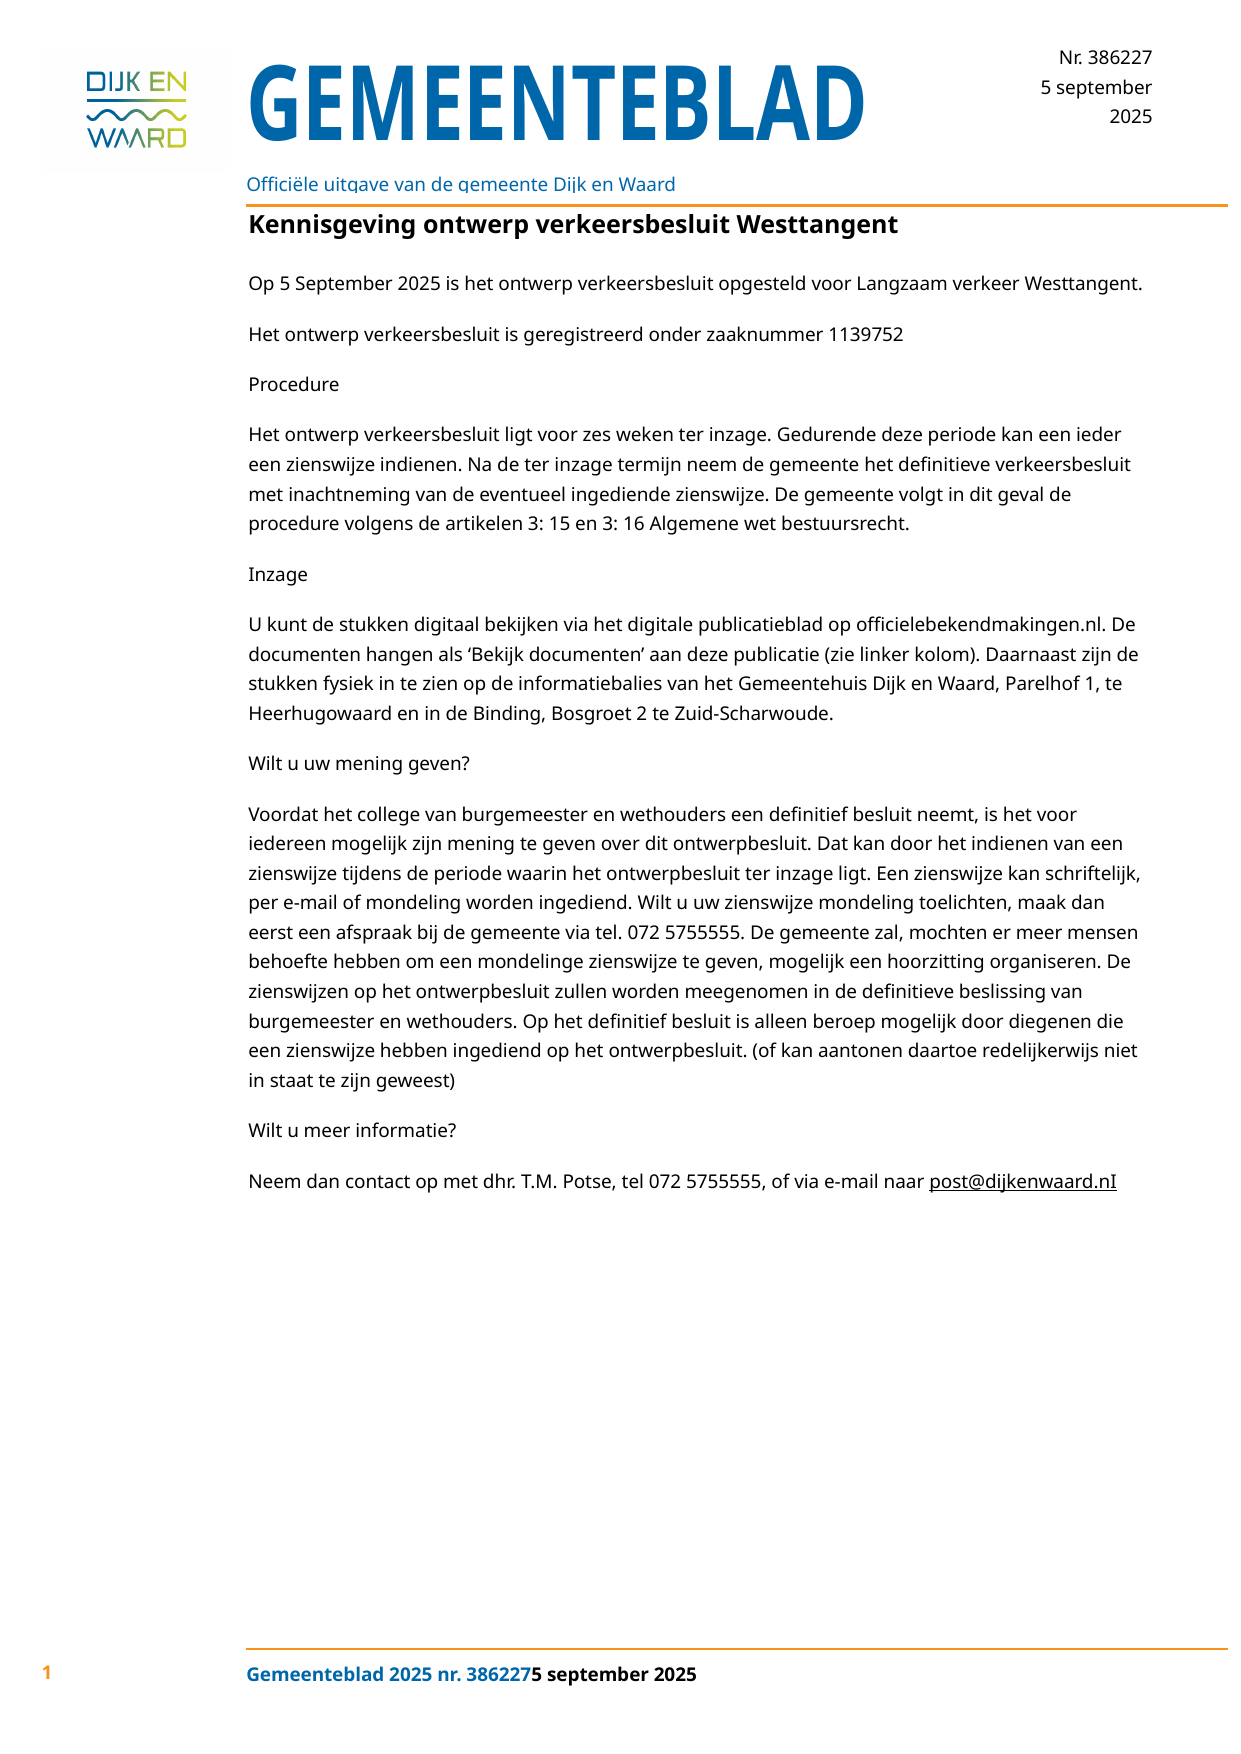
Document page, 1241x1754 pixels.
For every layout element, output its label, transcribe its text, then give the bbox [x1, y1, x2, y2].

text Wilt u meer informatie? [248, 1117, 1152, 1143]
text Kennisgeving ontwerp verkeersbesluit Westtangent [248, 207, 1152, 241]
text Neem dan contact op met dhr. T.M. Potse, tel 072 5755555, of via e-mail naar post@dijkenwaard.nI [248, 1168, 1152, 1193]
picture [41, 47, 231, 172]
text Inzage [248, 561, 1152, 586]
text U kunt de stukken digitaal bekijken via het digitale publicatieblad op officielebekendmakingen.nl. De documenten hangen als ‘Bekijk documenten’ aan deze publicatie (zie linker kolom). Daarnaast zijn de stukken fysiek in te zien op de informatiebalies van het Gemeentehuis Dijk en Waard, Parelhof 1, te Heerhugowaard en in de Binding, Bosgroet 2 te Zuid-Scharwoude. [248, 611, 1152, 726]
text Procedure [248, 371, 1152, 397]
text Wilt u uw mening geven? [248, 750, 1152, 776]
text Op 5 September 2025 is het ontwerp verkeersbesluit opgesteld voor Langzaam verkeer Westtangent. [248, 270, 1152, 296]
text Voordat het college van burgemeester en wethouders een definitief besluit neemt, is het voor iedereen mogelijk zijn mening te geven over dit ontwerpbesluit. Dat kan door het indienen van een zienswijze tijdens de periode waarin het ontwerpbesluit ter inzage ligt. Een zienswijze kan schriftelijk, per e-mail of mondeling worden ingediend. Wilt u uw zienswijze mondeling toelichten, maak dan eerst een afspraak bij de gemeente via tel. 072 5755555. De gemeente zal, mochten er meer mensen behoefte hebben om een mondelinge zienswijze te geven, mogelijk een hoorzitting organiseren. De zienswijzen op het ontwerpbesluit zullen worden meegenomen in de definitieve beslissing van burgemeester en wethouders. Op het definitief besluit is alleen beroep mogelijk door diegenen die een zienswijze hebben ingediend op het ontwerpbesluit. (of kan aantonen daartoe redelijkerwijs niet in staat te zijn geweest) [248, 801, 1152, 1093]
text Het ontwerp verkeersbesluit is geregistreerd onder zaaknummer 1139752 [248, 321, 1152, 346]
text Het ontwerp verkeersbesluit ligt voor zes weken ter inzage. Gedurende deze periode kan een ieder een zienswijze indienen. Na de ter inzage termijn neem de gemeente het definitieve verkeersbesluit met inachtneming van de eventueel ingediende zienswijze. De gemeente volgt in dit geval de procedure volgens de artikelen 3: 15 en 3: 16 Algemene wet bestuursrecht. [248, 422, 1152, 536]
